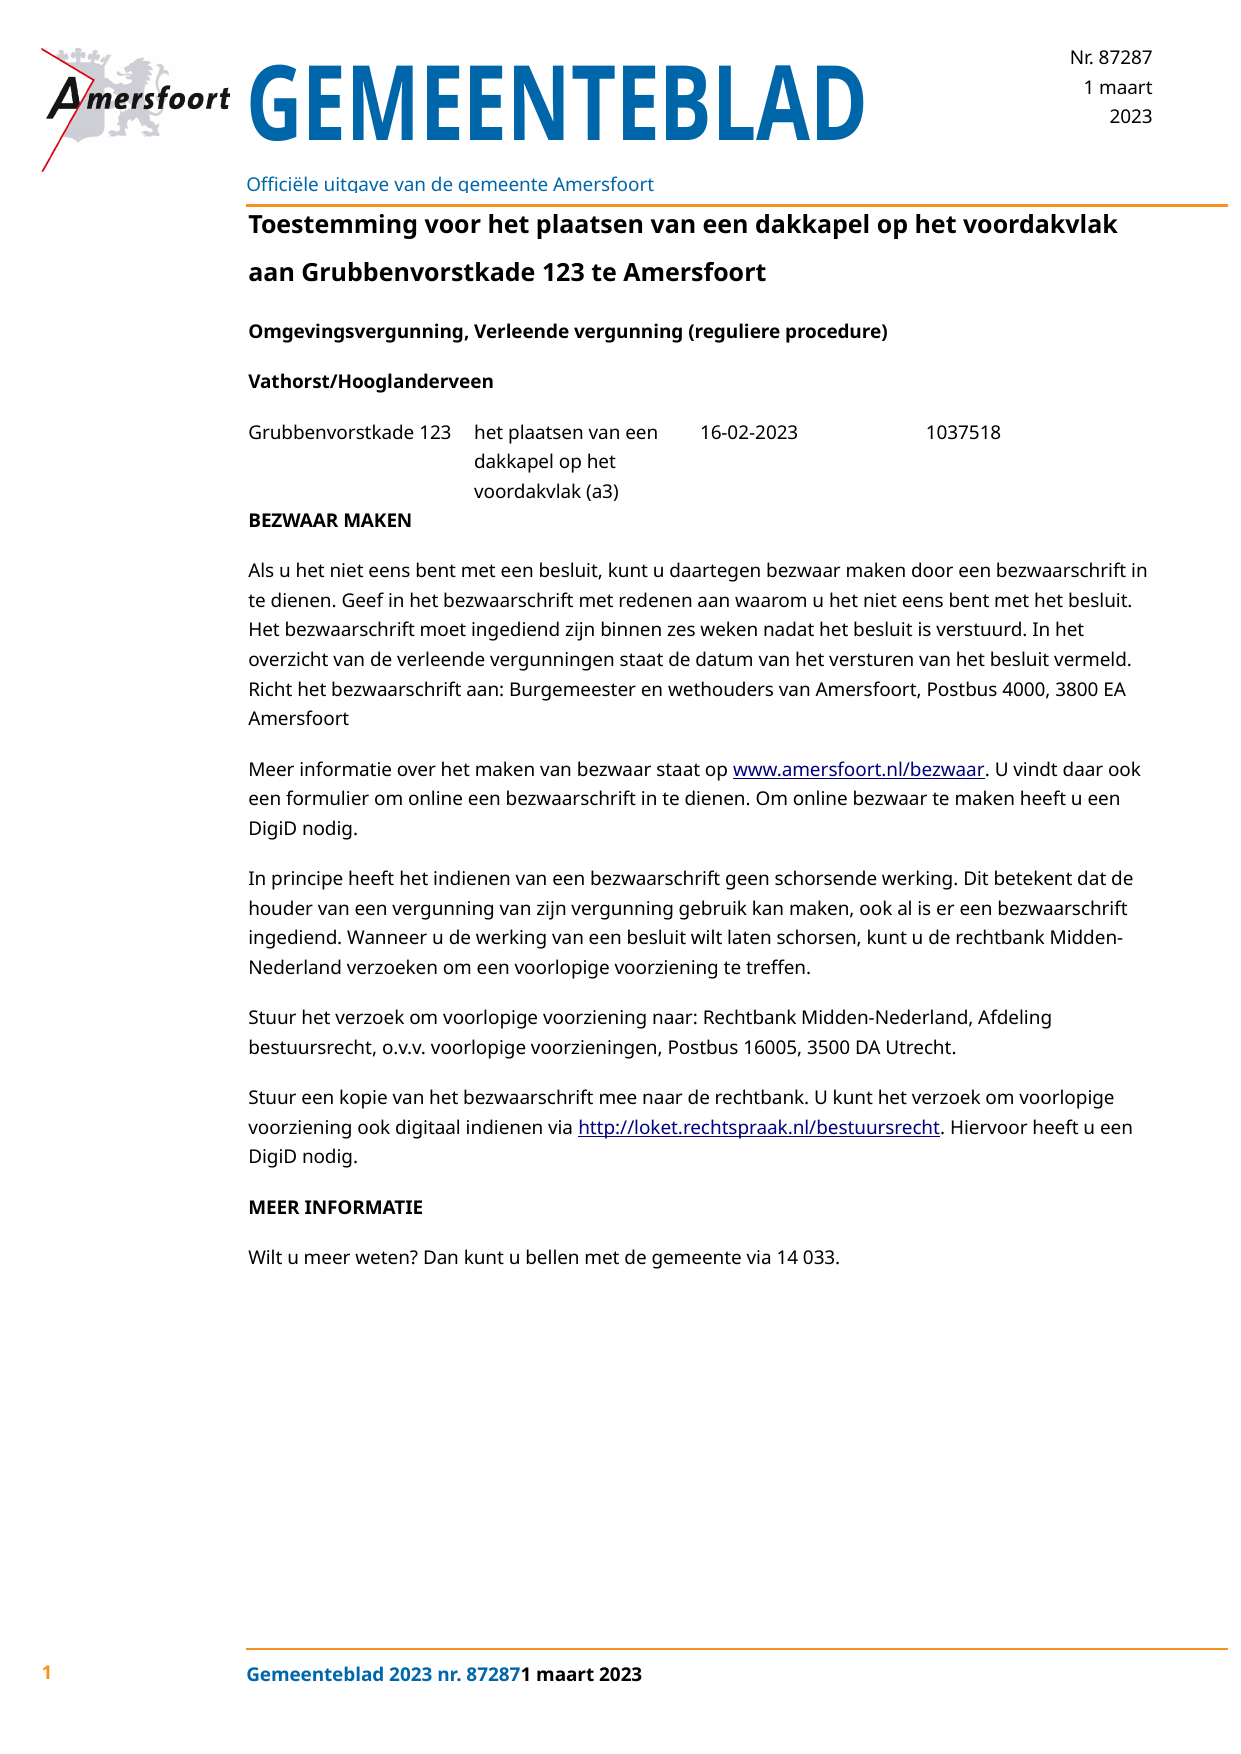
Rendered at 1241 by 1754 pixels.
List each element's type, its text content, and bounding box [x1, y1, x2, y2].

text MEER INFORMATIE [248, 1194, 1152, 1220]
text Omgevingsvergunning, Verleende vergunning (reguliere procedure) [248, 318, 1152, 344]
table_header Grubbenvorstkade 123 [248, 419, 474, 504]
text Als u het niet eens bent met een besluit, kunt u daartegen bezwaar maken door een bezwaarschrift in te dienen. Geef in het bezwaarschrift met redenen aan waarom u het niet eens bent met het besluit. Het bezwaarschrift moet ingediend zijn binnen zes weken nadat het besluit is verstuurd. In het overzicht van de verleende vergunningen staat de datum van het versturen van het besluit vermeld. Richt het bezwaarschrift aan: Burgemeester en wethouders van Amersfoort, Postbus 4000, 3800 EA Amersfoort [248, 557, 1152, 731]
text BEZWAAR MAKEN [248, 507, 1152, 533]
text Toestemming voor het plaatsen van een dakkapel op het voordakvlak aan Grubbenvorstkade 123 te Amersfoort [248, 207, 1152, 288]
text Vathorst/Hooglanderveen [248, 368, 1152, 394]
table_header 1037518 [926, 419, 1152, 504]
text In principe heeft het indienen van een bezwaarschrift geen schorsende werking. Dit betekent dat de houder van een vergunning van zijn vergunning gebruik kan maken, ook al is er een bezwaarschrift ingediend. Wanneer u de werking van een besluit wilt laten schorsen, kunt u de rechtbank Midden-Nederland verzoeken om een voorlopige voorziening te treffen. [248, 865, 1152, 980]
table_header 16-02-2023 [700, 419, 926, 504]
picture [41, 47, 231, 172]
text Stuur een kopie van het bezwaarschrift mee naar de rechtbank. U kunt het verzoek om voorlopige voorziening ook digitaal indienen via http://loket.rechtspraak.nl/bestuursrecht. Hiervoor heeft u een DigiD nodig. [248, 1084, 1152, 1169]
text Wilt u meer weten? Dan kunt u bellen met de gemeente via 14 033. [248, 1244, 1152, 1270]
text Stuur het verzoek om voorlopige voorziening naar: Rechtbank Midden-Nederland, Afdeling bestuursrecht, o.v.v. voorlopige voorzieningen, Postbus 16005, 3500 DA Utrecht. [248, 1004, 1152, 1060]
table_header het plaatsen van een dakkapel op het voordakvlak (a3) [474, 419, 700, 504]
text Meer informatie over het maken van bezwaar staat op www.amersfoort.nl/bezwaar. U vindt daar ook een formulier om online een bezwaarschrift in te dienen. Om online bezwaar te maken heeft u een DigiD nodig. [248, 756, 1152, 841]
